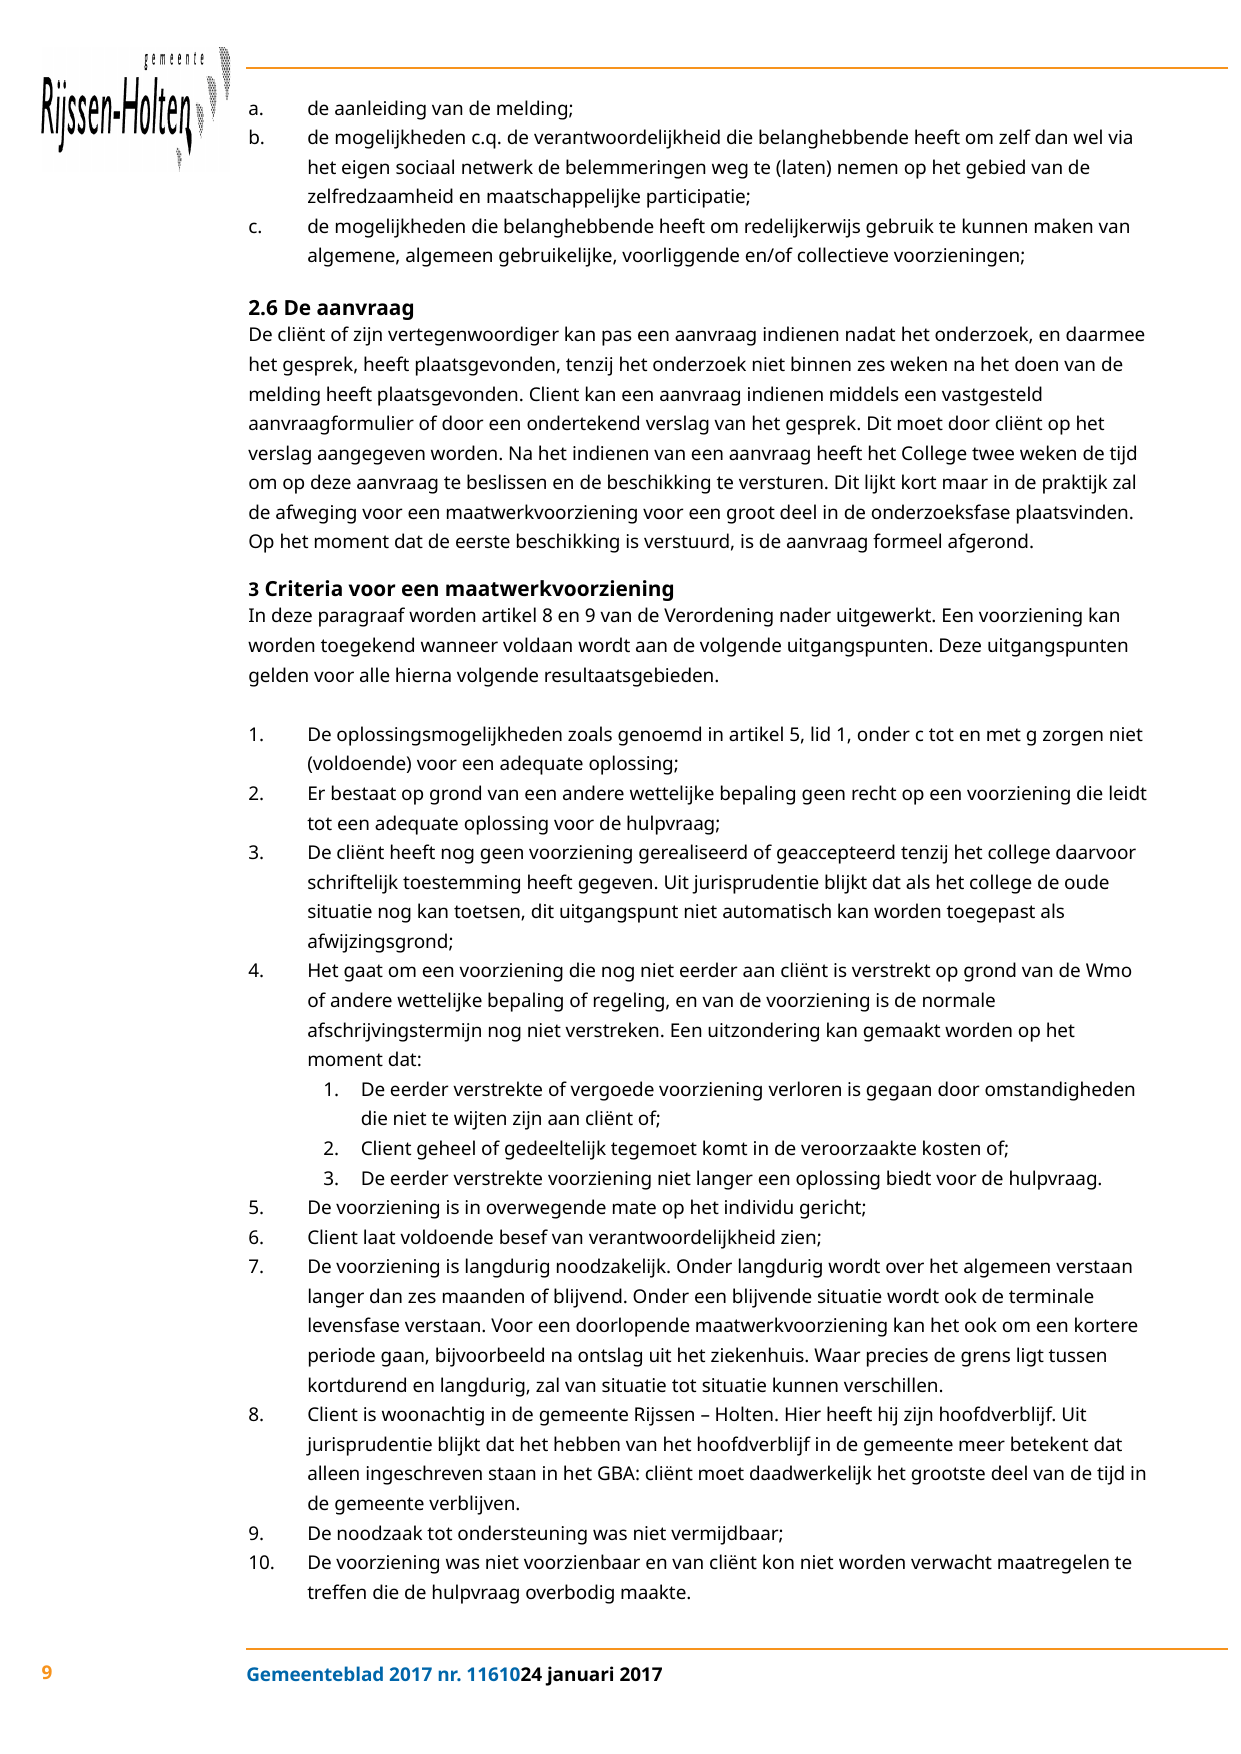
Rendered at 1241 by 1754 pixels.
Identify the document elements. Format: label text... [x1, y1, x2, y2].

list De noodzaak tot ondersteuning was niet vermijdbaar; [248, 1520, 1152, 1546]
list de aanleiding van de melding; [248, 95, 1152, 121]
list Er bestaat op grond van een andere wettelijke bepaling geen recht op een voorziening die leidt tot een adequate oplossing voor de hulpvraag; [248, 780, 1152, 836]
list De voorziening was niet voorzienbaar en van cliënt kon niet worden verwacht maatregelen te treffen die de hulpvraag overbodig maakte. [248, 1549, 1152, 1605]
list de mogelijkheden c.q. de verantwoordelijkheid die belanghebbende heeft om zelf dan wel via het eigen sociaal netwerk de belemmeringen weg te (laten) nemen op het gebied van de zelfredzaamheid en maatschappelijke participatie; [248, 124, 1152, 209]
text 2.6 De aanvraag [248, 293, 1152, 322]
text De cliënt of zijn vertegenwoordiger kan pas een aanvraag indienen nadat het onderzoek, en daarmee het gesprek, heeft plaatsgevonden, tenzij het onderzoek niet binnen zes weken na het doen van de melding heeft plaatsgevonden. Client kan een aanvraag indienen middels een vastgesteld aanvraagformulier of door een ondertekend verslag van het gesprek. Dit moet door cliënt op het verslag aangegeven worden. Na het indienen van een aanvraag heeft het College twee weken de tijd om op deze aanvraag te beslissen en de beschikking te versturen. Dit lijkt kort maar in de praktijk zal de afweging voor een maatwerkvoorziening voor een groot deel in de onderzoeksfase plaatsvinden. Op het moment dat de eerste beschikking is verstuurd, is de aanvraag formeel afgerond. [248, 322, 1152, 554]
picture [41, 47, 231, 172]
list de mogelijkheden die belanghebbende heeft om redelijkerwijs gebruik te kunnen maken van algemene, algemeen gebruikelijke, voorliggende en/of collectieve voorzieningen; [248, 213, 1152, 268]
list De oplossingsmogelijkheden zoals genoemd in artikel 5, lid 1, onder c tot en met g zorgen niet (voldoende) voor een adequate oplossing; [248, 721, 1152, 776]
list De eerder verstrekte voorziening niet langer een oplossing biedt voor de hulpvraag. [323, 1165, 1152, 1191]
list Client is woonachtig in de gemeente Rijssen – Holten. Hier heeft hij zijn hoofdverblijf. Uit jurisprudentie blijkt dat het hebben van het hoofdverblijf in de gemeente meer betekent dat alleen ingeschreven staan in het GBA: cliënt moet daadwerkelijk het grootste deel van de tijd in de gemeente verblijven. [248, 1401, 1152, 1516]
list De eerder verstrekte of vergoede voorziening verloren is gegaan door omstandigheden die niet te wijten zijn aan cliënt of; [323, 1076, 1152, 1131]
text In deze paragraaf worden artikel 8 en 9 van de Verordening nader uitgewerkt. Een voorziening kan worden toegekend wanneer voldaan wordt aan de volgende uitgangspunten. Deze uitgangspunten gelden voor alle hierna volgende resultaatsgebieden. [248, 603, 1152, 688]
list Client geheel of gedeeltelijk tegemoet komt in de veroorzaakte kosten of; [323, 1135, 1152, 1161]
list De voorziening is in overwegende mate op het individu gericht; [248, 1194, 1152, 1220]
list Client laat voldoende besef van verantwoordelijkheid zien; [248, 1224, 1152, 1250]
list De voorziening is langdurig noodzakelijk. Onder langdurig wordt over het algemeen verstaan langer dan zes maanden of blijvend. Onder een blijvende situatie wordt ook de terminale levensfase verstaan. Voor een doorlopende maatwerkvoorziening kan het ook om een kortere periode gaan, bijvoorbeeld na ontslag uit het ziekenhuis. Waar precies de grens ligt tussen kortdurend en langdurig, zal van situatie tot situatie kunnen verschillen. [248, 1253, 1152, 1398]
list Het gaat om een voorziening die nog niet eerder aan cliënt is verstrekt op grond van de Wmo of andere wettelijke bepaling of regeling, en van de voorziening is de normale afschrijvingstermijn nog niet verstreken. Een uitzondering kan gemaakt worden op het moment dat: [248, 958, 1152, 1072]
text 3 Criteria voor een maatwerkvoorziening [248, 574, 1152, 603]
list De cliënt heeft nog geen voorziening gerealiseerd of geaccepteerd tenzij het college daarvoor schriftelijk toestemming heeft gegeven. Uit jurisprudentie blijkt dat als het college de oude situatie nog kan toetsen, dit uitgangspunt niet automatisch kan worden toegepast als afwijzingsgrond; [248, 839, 1152, 954]
